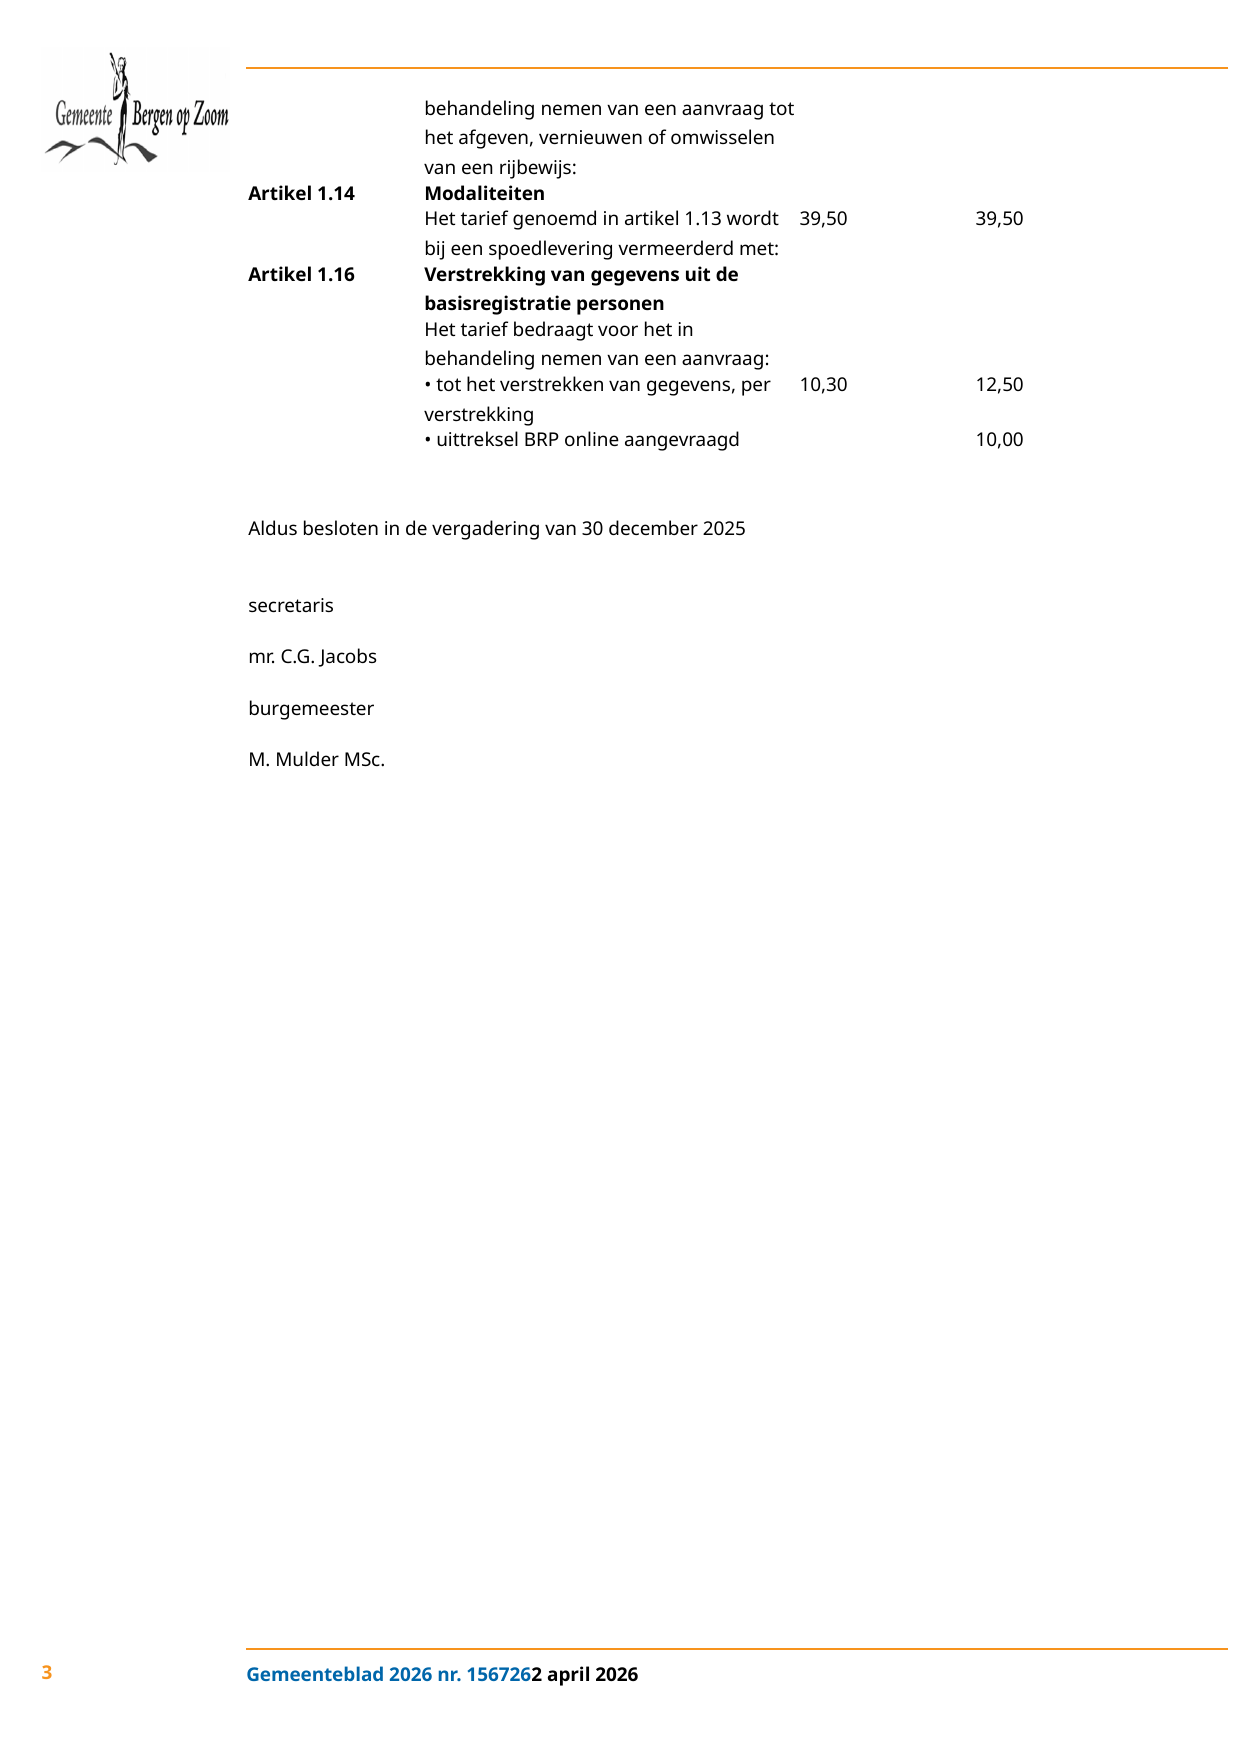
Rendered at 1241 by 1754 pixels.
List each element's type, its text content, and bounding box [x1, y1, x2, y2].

table_cell Het tarief bedraagt voor het in behandeling nemen van een aanvraag: [424, 316, 799, 371]
table_cell [248, 316, 424, 371]
table_cell • uittreksel BRP online aangevraagd [424, 427, 799, 452]
table_cell 39,50 [799, 205, 975, 261]
table_cell [799, 180, 975, 205]
text Aldus besloten in de vergadering van 30 december 2025 [248, 515, 1152, 541]
table_cell [248, 427, 424, 452]
table_cell [799, 95, 975, 180]
table_cell [799, 261, 975, 316]
text secretaris [248, 592, 1152, 618]
table_cell 10,30 [799, 371, 975, 427]
table_cell 10,00 [975, 427, 1152, 452]
table_cell Artikel 1.14 [248, 180, 424, 205]
text M. Mulder MSc. [248, 746, 1152, 772]
table_cell behandeling nemen van een aanvraag tot het afgeven, vernieuwen of omwisselen van een rijbewijs: [424, 95, 799, 180]
table_cell [799, 427, 975, 452]
table_cell [799, 316, 975, 371]
table_cell Verstrekking van gegevens uit de basisregistratie personen [424, 261, 799, 316]
text mr. C.G. Jacobs [248, 643, 1152, 669]
table_cell Het tarief genoemd in artikel 1.13 wordt bij een spoedlevering vermeerderd met: [424, 205, 799, 261]
table_cell Modaliteiten [424, 180, 799, 205]
text burgemeester [248, 695, 1152, 721]
table_cell [975, 180, 1152, 205]
table_cell 39,50 [975, 205, 1152, 261]
table_cell Artikel 1.16 [248, 261, 424, 316]
picture [41, 47, 231, 172]
table_cell [975, 95, 1152, 180]
table_cell 12,50 [975, 371, 1152, 427]
table_cell [248, 95, 424, 180]
table_cell [248, 371, 424, 427]
table_cell [975, 316, 1152, 371]
table_cell [248, 205, 424, 261]
table_cell [975, 261, 1152, 316]
table_cell • tot het verstrekken van gegevens, per verstrekking [424, 371, 799, 427]
